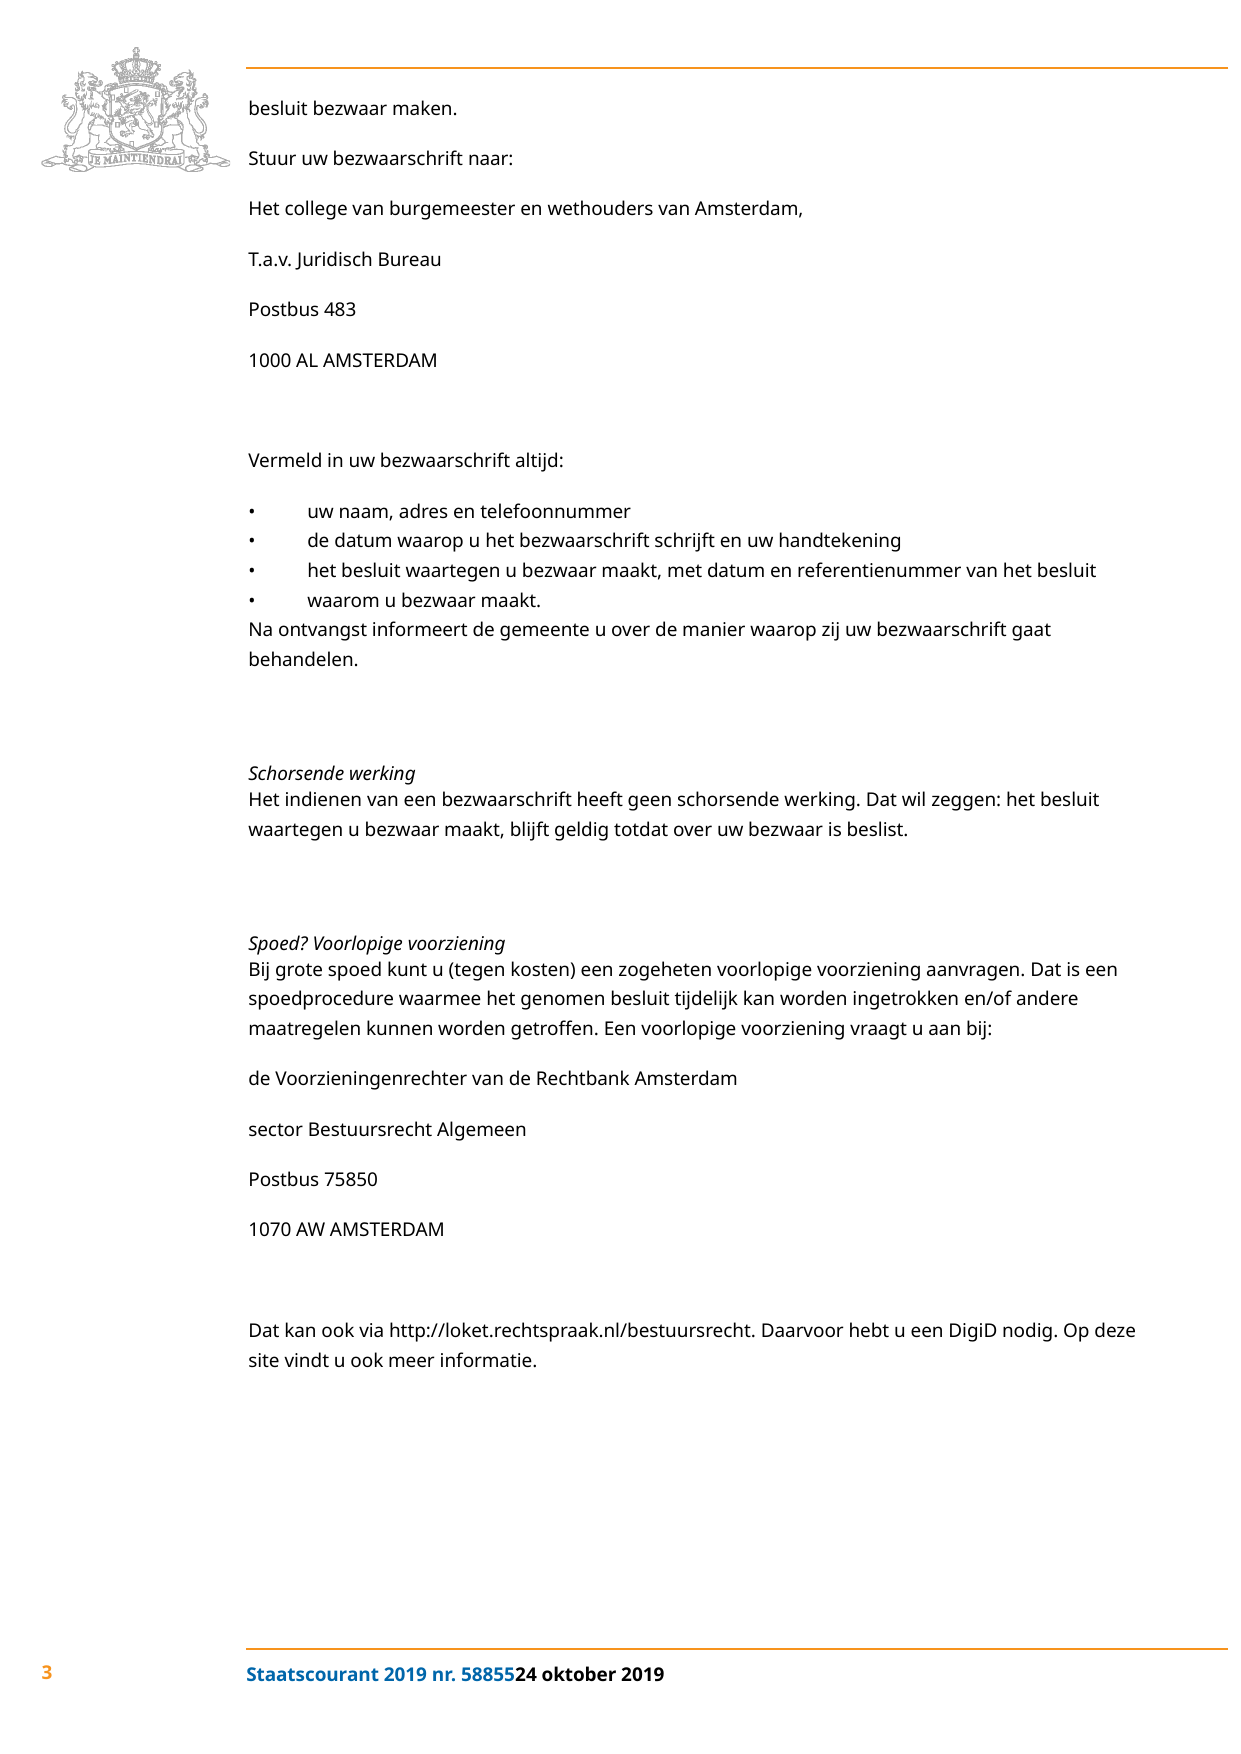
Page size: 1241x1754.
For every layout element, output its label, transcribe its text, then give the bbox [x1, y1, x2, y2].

text Stuur uw bezwaarschrift naar: [248, 145, 1152, 171]
text de Voorzieningenrechter van de Rechtbank Amsterdam [248, 1065, 1152, 1091]
text Het indienen van een bezwaarschrift heeft geen schorsende werking. Dat wil zeggen: het besluit waartegen u bezwaar maakt, blijft geldig totdat over uw bezwaar is beslist. [248, 786, 1152, 841]
text Na ontvangst informeert de gemeente u over de manier waarop zij uw bezwaarschrift gaat behandelen. [248, 616, 1152, 672]
list waarom u bezwaar maakt. [248, 587, 1152, 613]
text Vermeld in uw bezwaarschrift altijd: [248, 448, 1152, 473]
list uw naam, adres en telefoonnummer [248, 498, 1152, 524]
text T.a.v. Juridisch Bureau [248, 246, 1152, 272]
text Postbus 483 [248, 296, 1152, 322]
text Schorsende werking [248, 760, 1152, 786]
text Het college van burgemeester en wethouders van Amsterdam, [248, 196, 1152, 221]
text Dat kan ook via http://loket.rechtspraak.nl/bestuursrecht. Daarvoor hebt u een DigiD nodig. Op deze site vindt u ook meer informatie. [248, 1317, 1152, 1373]
text Bij grote spoed kunt u (tegen kosten) een zogeheten voorlopige voorziening aanvragen. Dat is een spoedprocedure waarmee het genomen besluit tijdelijk kan worden ingetrokken en/of andere maatregelen kunnen worden getroffen. Een voorlopige voorziening vraagt u aan bij: [248, 956, 1152, 1041]
list de datum waarop u het bezwaarschrift schrijft en uw handtekening [248, 528, 1152, 553]
text sector Bestuursrecht Algemeen [248, 1116, 1152, 1142]
text besluit bezwaar maken. [248, 95, 1152, 121]
text 1070 AW AMSTERDAM [248, 1217, 1152, 1242]
text Spoed? Voorlopige voorziening [248, 930, 1152, 956]
text 1000 AL AMSTERDAM [248, 347, 1152, 373]
picture [41, 47, 231, 172]
text Postbus 75850 [248, 1166, 1152, 1192]
list het besluit waartegen u bezwaar maakt, met datum en referentienummer van het besluit [248, 557, 1152, 583]
